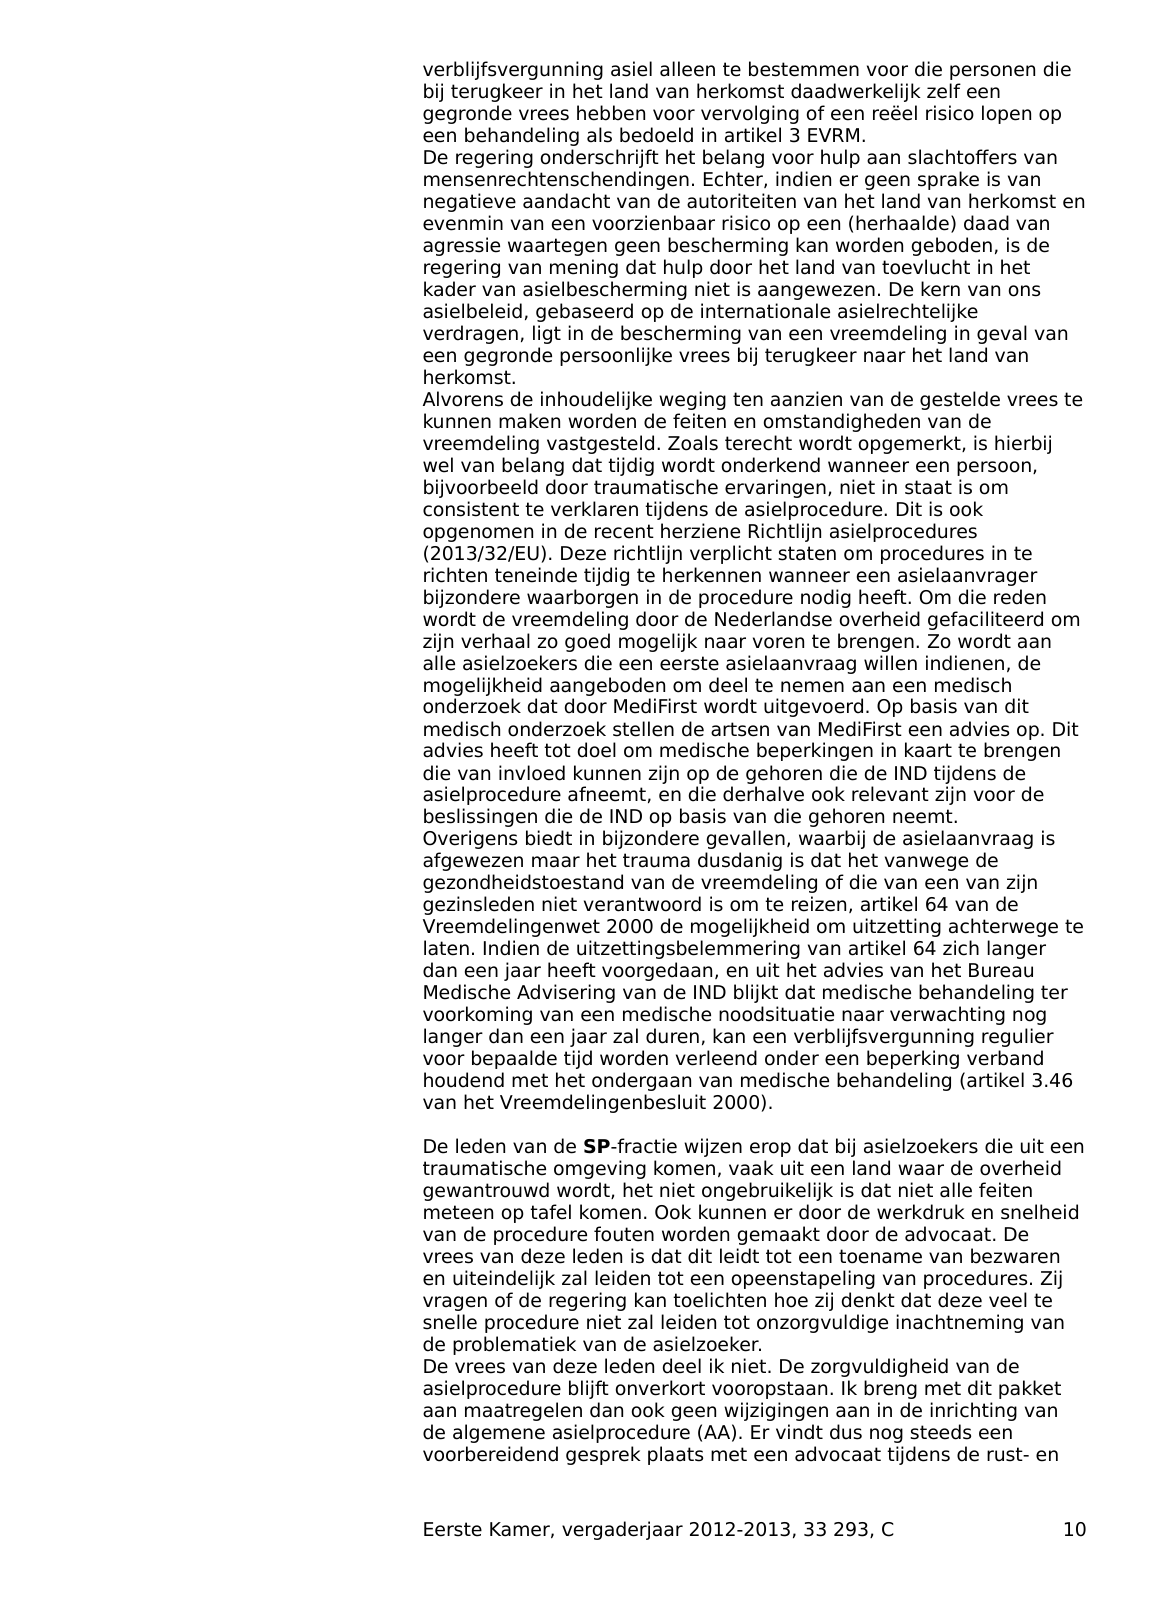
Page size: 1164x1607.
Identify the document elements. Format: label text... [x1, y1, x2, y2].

text Alvorens de inhoudelijke weging ten aanzien van de gestelde vrees te kunnen maken worden de feiten en omstandigheden van de vreemdeling vastgesteld. Zoals terecht wordt opgemerkt, is hierbij wel van belang dat tijdig wordt onderkend wanneer een persoon, bijvoorbeeld door traumatische ervaringen, niet in staat is om consistent te verklaren tijdens de asielprocedure. Dit is ook opgenomen in de recent herziene Richtlijn asielprocedures (2013/32/EU). Deze richtlijn verplicht staten om procedures in te richten teneinde tijdig te herkennen wanneer een asielaanvrager bijzondere waarborgen in de procedure nodig heeft. Om die reden wordt de vreemdeling door de Nederlandse overheid gefaciliteerd om zijn verhaal zo goed mogelijk naar voren te brengen. Zo wordt aan alle asielzoekers die een eerste asielaanvraag willen indienen, de mogelijkheid aangeboden om deel te nemen aan een medisch onderzoek dat door MediFirst wordt uitgevoerd. Op basis van dit medisch onderzoek stellen de artsen van MediFirst een advies op. Dit advies heeft tot doel om medische beperkingen in kaart te brengen die van invloed kunnen zijn op de gehoren die de IND tijdens de asielprocedure afneemt, en die derhalve ook relevant zijn voor de beslissingen die de IND op basis van die gehoren neemt. [422, 389, 1087, 828]
text De vrees van deze leden deel ik niet. De zorgvuldigheid van de asielprocedure blijft onverkort vooropstaan. Ik breng met dit pakket aan maatregelen dan ook geen wijzigingen aan in de inrichting van de algemene asielprocedure (AA). Er vindt dus nog steeds een voorbereidend gesprek plaats met een advocaat tijdens de rust- en [422, 1356, 1087, 1466]
text De regering onderschrijft het belang voor hulp aan slachtoffers van mensenrechtenschendingen. Echter, indien er geen sprake is van negatieve aandacht van de autoriteiten van het land van herkomst en evenmin van een voorzienbaar risico op een (herhaalde) daad van agressie waartegen geen bescherming kan worden geboden, is de regering van mening dat hulp door het land van toevlucht in het kader van asielbescherming niet is aangewezen. De kern van ons asielbeleid, gebaseerd op de internationale asielrechtelijke verdragen, ligt in de bescherming van een vreemdeling in geval van een gegronde persoonlijke vrees bij terugkeer naar het land van herkomst. [422, 147, 1087, 389]
text Overigens biedt in bijzondere gevallen, waarbij de asielaanvraag is afgewezen maar het trauma dusdanig is dat het vanwege de gezondheidstoestand van de vreemdeling of die van een van zijn gezinsleden niet verantwoord is om te reizen, artikel 64 van de Vreemdelingenwet 2000 de mogelijkheid om uitzetting achterwege te laten. Indien de uitzettingsbelemmering van artikel 64 zich langer dan een jaar heeft voorgedaan, en uit het advies van het Bureau Medische Advisering van de IND blijkt dat medische behandeling ter voorkoming van een medische noodsituatie naar verwachting nog langer dan een jaar zal duren, kan een verblijfsvergunning regulier voor bepaalde tijd worden verleend onder een beperking verband houdend met het ondergaan van medische behandeling (artikel 3.46 van het Vreemdelingenbesluit 2000). [422, 828, 1087, 1114]
text verblijfsvergunning asiel alleen te bestemmen voor die personen die bij terugkeer in het land van herkomst daadwerkelijk zelf een gegronde vrees hebben voor vervolging of een reëel risico lopen op een behandeling als bedoeld in artikel 3 EVRM. [422, 59, 1087, 147]
text De leden van de SP-fractie wijzen erop dat bij asielzoekers die uit een traumatische omgeving komen, vaak uit een land waar de overheid gewantrouwd wordt, het niet ongebruikelijk is dat niet alle feiten meteen op tafel komen. Ook kunnen er door de werkdruk en snelheid van de procedure fouten worden gemaakt door de advocaat. De vrees van deze leden is dat dit leidt tot een toename van bezwaren en uiteindelijk zal leiden tot een opeenstapeling van procedures. Zij vragen of de regering kan toelichten hoe zij denkt dat deze veel te snelle procedure niet zal leiden tot onzorgvuldige inachtneming van de problematiek van de asielzoeker. [422, 1136, 1087, 1356]
